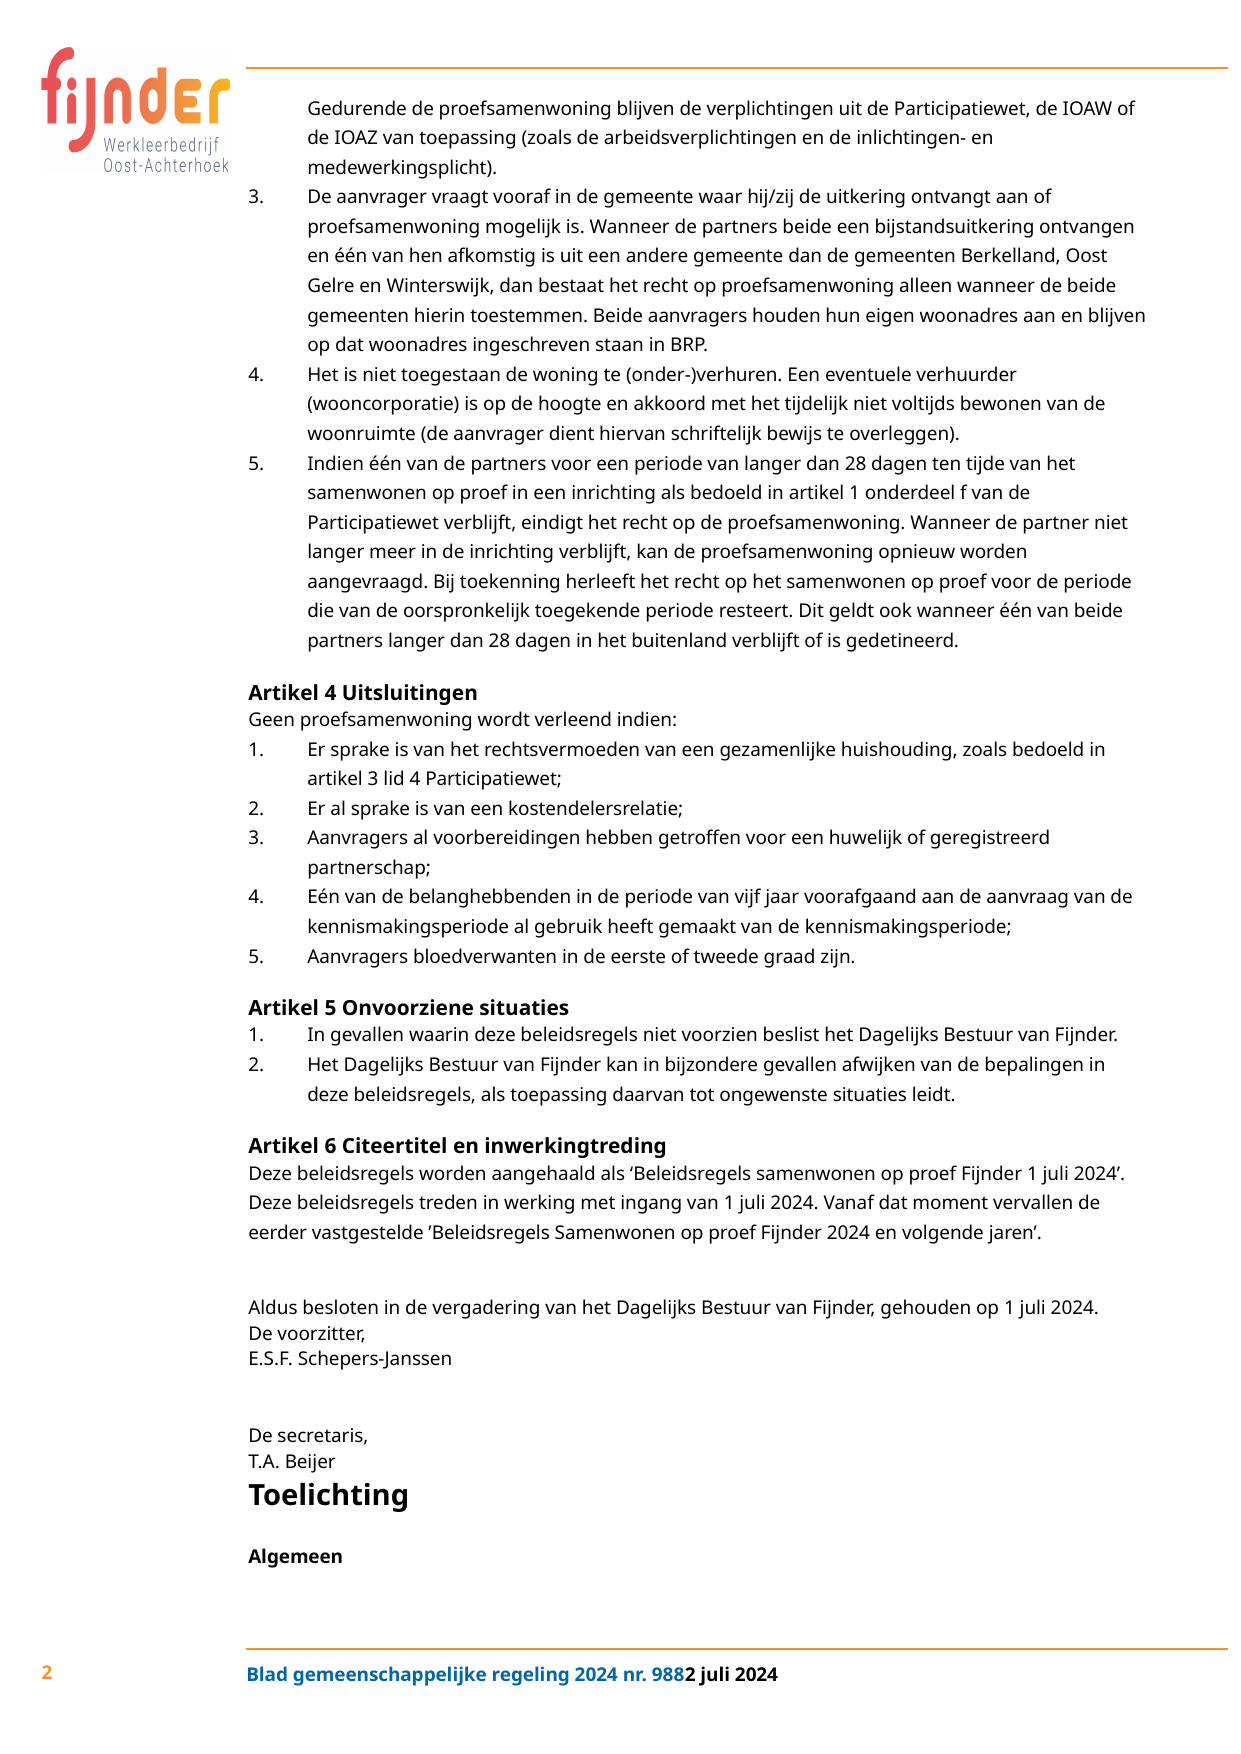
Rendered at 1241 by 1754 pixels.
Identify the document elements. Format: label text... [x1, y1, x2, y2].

text De voorzitter, [248, 1320, 1152, 1346]
text Artikel 6 Citeertitel en inwerkingtreding [248, 1131, 1152, 1160]
list Gedurende de proefsamenwoning blijven de verplichtingen uit de Participatiewet, de IOAW of de IOAZ van toepassing (zoals de arbeidsverplichtingen en de inlichtingen- en medewerkingsplicht). [248, 95, 1152, 180]
list In gevallen waarin deze beleidsregels niet voorzien beslist het Dagelijks Bestuur van Fijnder. [248, 1022, 1152, 1047]
list Indien één van de partners voor een periode van langer dan 28 dagen ten tijde van het samenwonen op proef in een inrichting als bedoeld in artikel 1 onderdeel f van de Participatiewet verblijft, eindigt het recht op de proefsamenwoning. Wanneer de partner niet langer meer in de inrichting verblijft, kan de proefsamenwoning opnieuw worden aangevraagd. Bij toekenning herleeft het recht op het samenwonen op proef voor de periode die van de oorspronkelijk toegekende periode resteert. Dit geldt ook wanneer één van beide partners langer dan 28 dagen in het buitenland verblijft of is gedetineerd. [248, 450, 1152, 653]
text Geen proefsamenwoning wordt verleend indien: [248, 706, 1152, 732]
text Toelichting [248, 1474, 1152, 1514]
text E.S.F. Schepers-Janssen [248, 1346, 1152, 1371]
list Het is niet toegestaan de woning te (onder-)verhuren. Een eventuele verhuurder (wooncorporatie) is op de hoogte en akkoord met het tijdelijk niet voltijds bewonen van de woonruimte (de aanvrager dient hiervan schriftelijk bewijs te overleggen). [248, 361, 1152, 446]
list Aanvragers al voorbereidingen hebben getroffen voor een huwelijk of geregistreerd partnerschap; [248, 824, 1152, 880]
text De secretaris, [248, 1423, 1152, 1448]
text Algemeen [248, 1543, 1152, 1569]
list Er sprake is van het rechtsvermoeden van een gezamenlijke huishouding, zoals bedoeld in artikel 3 lid 4 Participatiewet; [248, 736, 1152, 791]
list Aanvragers bloedverwanten in de eerste of tweede graad zijn. [248, 943, 1152, 968]
text Aldus besloten in de vergadering van het Dagelijks Bestuur van Fijnder, gehouden op 1 juli 2024. [248, 1294, 1152, 1320]
text Artikel 4 Uitsluitingen [248, 678, 1152, 706]
text Deze beleidsregels worden aangehaald als ‘Beleidsregels samenwonen op proef Fijnder 1 juli 2024’. Deze beleidsregels treden in werking met ingang van 1 juli 2024. Vanaf dat moment vervallen de eerder vastgestelde ’Beleidsregels Samenwonen op proef Fijnder 2024 en volgende jaren’. [248, 1160, 1152, 1244]
list Eén van de belanghebbenden in de periode van vijf jaar voorafgaand aan de aanvraag van de kennismakingsperiode al gebruik heeft gemaakt van de kennismakingsperiode; [248, 884, 1152, 939]
list De aanvrager vraagt vooraf in de gemeente waar hij/zij de uitkering ontvangt aan of proefsamenwoning mogelijk is. Wanneer de partners beide een bijstandsuitkering ontvangen en één van hen afkomstig is uit een andere gemeente dan de gemeenten Berkelland, Oost Gelre en Winterswijk, dan bestaat het recht op proefsamenwoning alleen wanneer de beide gemeenten hierin toestemmen. Beide aanvragers houden hun eigen woonadres aan en blijven op dat woonadres ingeschreven staan in BRP. [248, 183, 1152, 357]
picture [41, 47, 231, 172]
text T.A. Beijer [248, 1448, 1152, 1474]
text Artikel 5 Onvoorziene situaties [248, 993, 1152, 1022]
list Er al sprake is van een kostendelersrelatie; [248, 795, 1152, 821]
list Het Dagelijks Bestuur van Fijnder kan in bijzondere gevallen afwijken van de bepalingen in deze beleidsregels, als toepassing daarvan tot ongewenste situaties leidt. [248, 1051, 1152, 1107]
